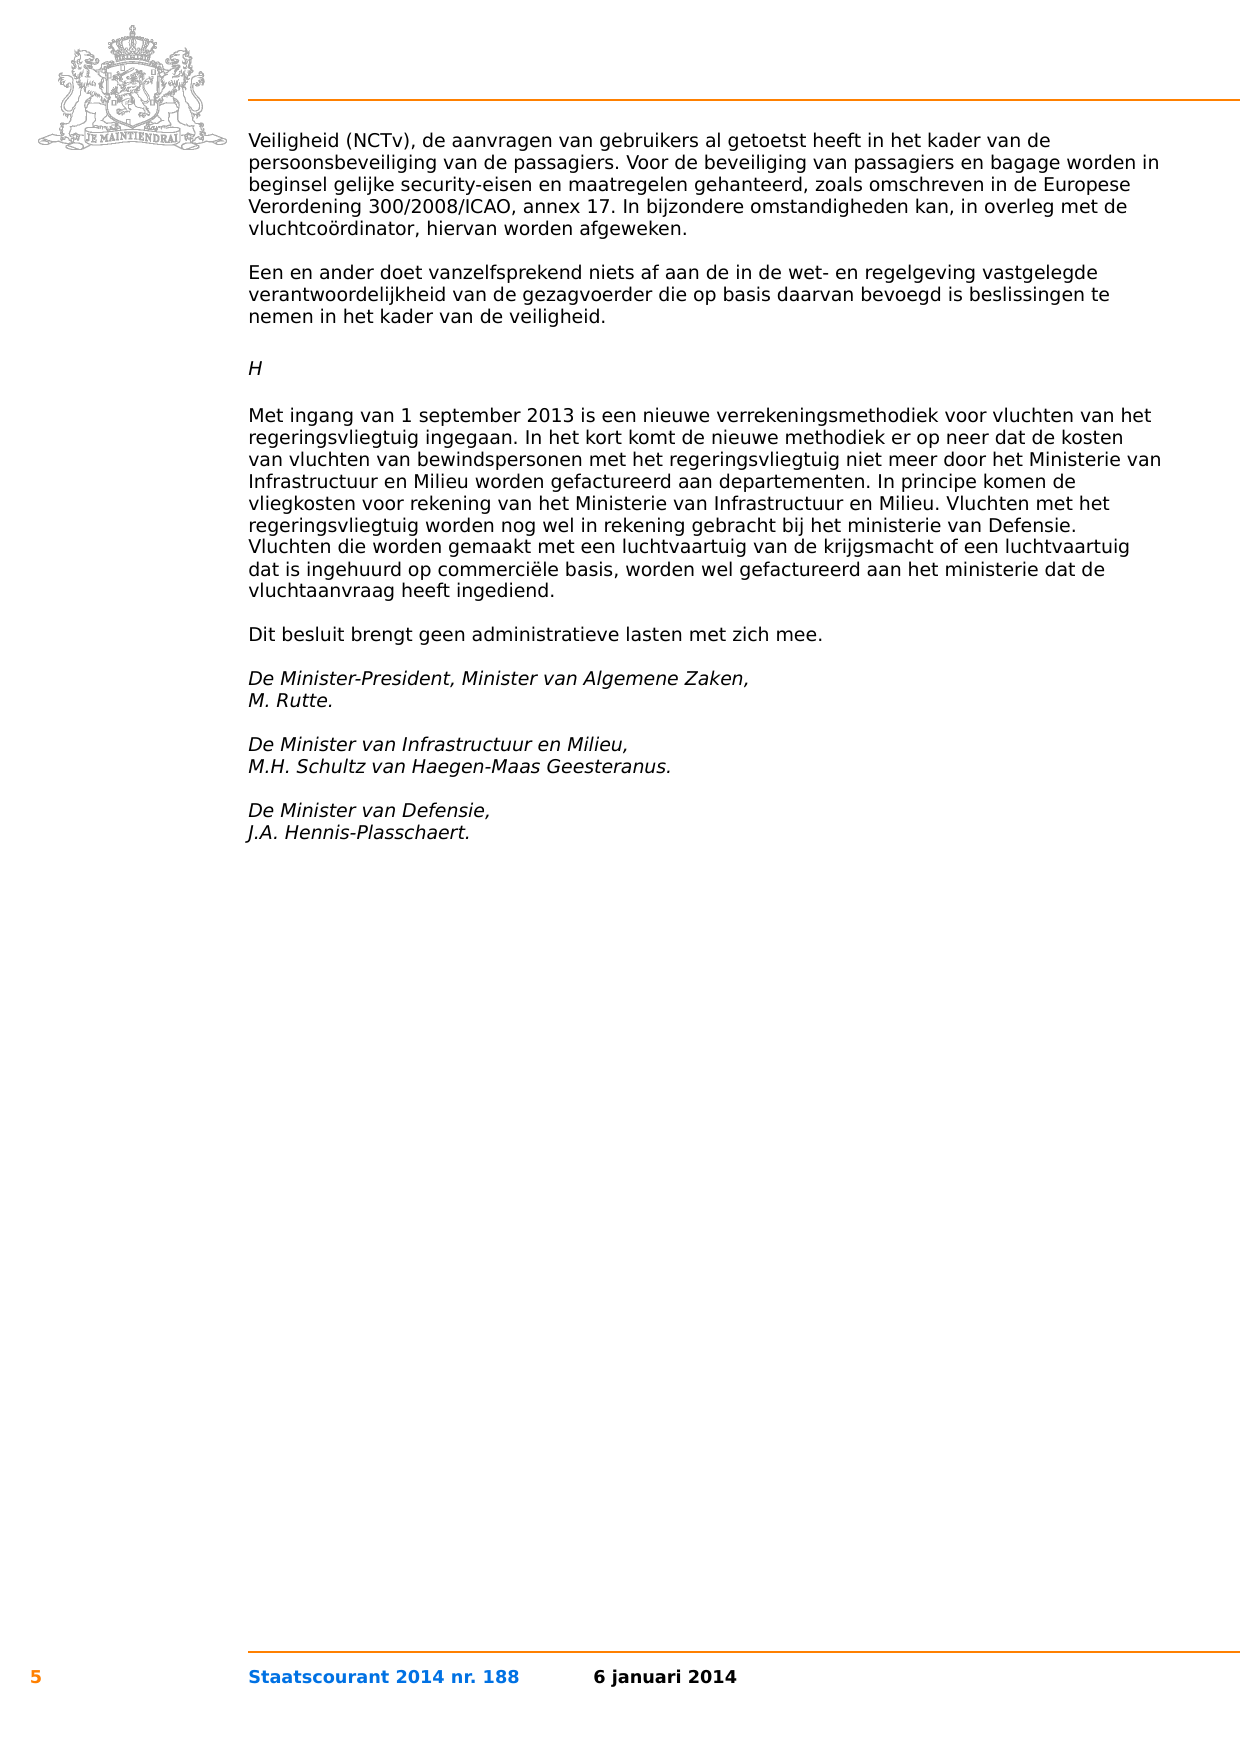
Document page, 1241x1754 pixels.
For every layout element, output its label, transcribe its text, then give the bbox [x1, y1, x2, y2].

text Met ingang van 1 september 2013 is een nieuwe verrekeningsmethodiek voor vluchten van het regeringsvliegtuig ingegaan. In het kort komt de nieuwe methodiek er op neer dat de kosten van vluchten van bewindspersonen met het regeringsvliegtuig niet meer door het Ministerie van Infrastructuur en Milieu worden gefactureerd aan departementen. In principe komen de vliegkosten voor rekening van het Ministerie van Infrastructuur en Milieu. Vluchten met het regeringsvliegtuig worden nog wel in rekening gebracht bij het ministerie van Defensie. Vluchten die worden gemaakt met een luchtvaartuig van de krijgsmacht of een luchtvaartuig dat is ingehuurd op commerciële basis, worden wel gefactureerd aan het ministerie dat de vluchtaanvraag heeft ingediend. [248, 404, 1163, 602]
text Een en ander doet vanzelfsprekend niets af aan de in de wet- en regelgeving vastgelegde verantwoordelijkheid van de gezagvoerder die op basis daarvan bevoegd is beslissingen te nemen in het kader van de veiligheid. [248, 262, 1163, 328]
text De Minister van Infrastructuur en Milieu, M.H. Schultz van Haegen-Maas Geesteranus. [248, 734, 1163, 778]
text Veiligheid (NCTv), de aanvragen van gebruikers al getoetst heeft in het kader van de persoonsbeveiliging van de passagiers. Voor de beveiliging van passagiers en bagage worden in beginsel gelijke security-eisen en maatregelen gehanteerd, zoals omschreven in de Europese Verordening 300/2008/ICAO, annex 17. In bijzondere omstandigheden kan, in overleg met de vluchtcoördinator, hiervan worden afgeweken. [248, 130, 1163, 240]
picture [38, 25, 227, 150]
text De Minister van Defensie, J.A. Hennis-Plasschaert. [248, 800, 1163, 844]
subtitle H [248, 358, 1163, 379]
text De Minister-President, Minister van Algemene Zaken, M. Rutte. [248, 668, 1163, 712]
text Dit besluit brengt geen administratieve lasten met zich mee. [248, 624, 1163, 646]
